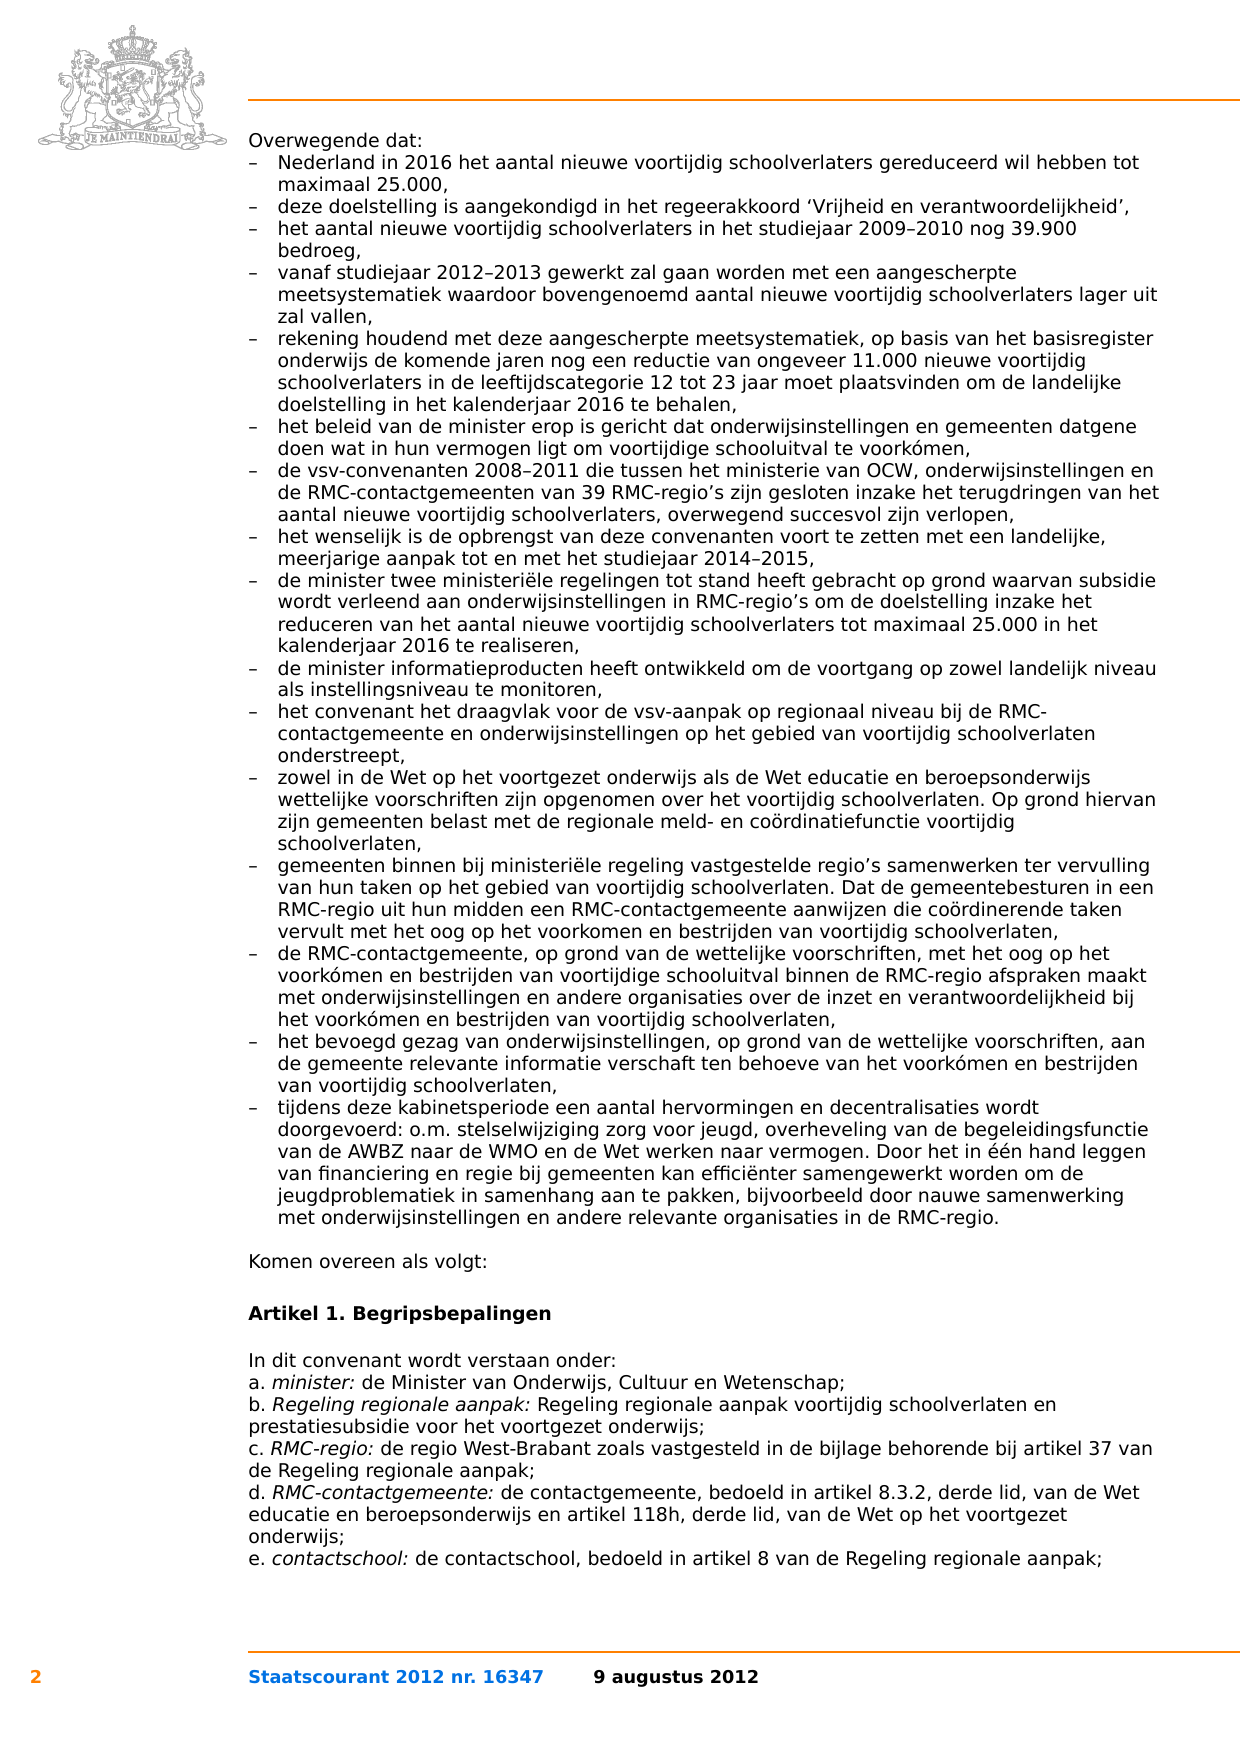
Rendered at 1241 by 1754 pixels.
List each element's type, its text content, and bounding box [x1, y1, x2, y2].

text – het beleid van de minister erop is gericht dat onderwijsinstellingen en gemeenten datgene doen wat in hun vermogen ligt om voortijdige schooluitval te voorkómen, [248, 416, 1163, 459]
text a. minister: de Minister van Onderwijs, Cultuur en Wetenschap; [248, 1372, 1163, 1394]
text – gemeenten binnen bij ministeriële regeling vastgestelde regio’s samenwerken ter vervulling van hun taken op het gebied van voortijdig schoolverlaten. Dat de gemeentebesturen in een RMC-regio uit hun midden een RMC-contactgemeente aanwijzen die coördinerende taken vervult met het oog op het voorkomen en bestrijden van voortijdig schoolverlaten, [248, 855, 1163, 943]
text – de minister twee ministeriële regelingen tot stand heeft gebracht op grond waarvan subsidie wordt verleend aan onderwijsinstellingen in RMC-regio’s om de doelstelling inzake het reduceren van het aantal nieuwe voortijdig schoolverlaters tot maximaal 25.000 in het kalenderjaar 2016 te realiseren, [248, 569, 1163, 657]
text Komen overeen als volgt: [248, 1251, 1163, 1273]
text – de RMC-contactgemeente, op grond van de wettelijke voorschriften, met het oog op het voorkómen en bestrijden van voortijdige schooluitval binnen de RMC-regio afspraken maakt met onderwijsinstellingen en andere organisaties over de inzet en verantwoordelijkheid bij het voorkómen en bestrijden van voortijdig schoolverlaten, [248, 943, 1163, 1031]
subtitle Artikel 1. Begripsbepalingen [248, 1303, 1163, 1325]
text b. Regeling regionale aanpak: Regeling regionale aanpak voortijdig schoolverlaten en prestatiesubsidie voor het voortgezet onderwijs; [248, 1394, 1163, 1438]
text – het aantal nieuwe voortijdig schoolverlaters in het studiejaar 2009–2010 nog 39.900 bedroeg, [248, 218, 1163, 262]
text – rekening houdend met deze aangescherpte meetsystematiek, op basis van het basisregister onderwijs de komende jaren nog een reductie van ongeveer 11.000 nieuwe voortijdig schoolverlaters in de leeftijdscategorie 12 tot 23 jaar moet plaatsvinden om de landelijke doelstelling in het kalenderjaar 2016 te behalen, [248, 328, 1163, 416]
text – het bevoegd gezag van onderwijsinstellingen, op grond van de wettelijke voorschriften, aan de gemeente relevante informatie verschaft ten behoeve van het voorkómen en bestrijden van voortijdig schoolverlaten, [248, 1031, 1163, 1097]
text c. RMC-regio: de regio West-Brabant zoals vastgesteld in de bijlage behorende bij artikel 37 van de Regeling regionale aanpak; [248, 1438, 1163, 1482]
text – de minister informatieproducten heeft ontwikkeld om de voortgang op zowel landelijk niveau als instellingsniveau te monitoren, [248, 657, 1163, 701]
text – de vsv-convenanten 2008–2011 die tussen het ministerie van OCW, onderwijsinstellingen en de RMC-contactgemeenten van 39 RMC-regio’s zijn gesloten inzake het terugdringen van het aantal nieuwe voortijdig schoolverlaters, overwegend succesvol zijn verlopen, [248, 459, 1163, 526]
text – Nederland in 2016 het aantal nieuwe voortijdig schoolverlaters gereduceerd wil hebben tot maximaal 25.000, [248, 152, 1163, 196]
text Overwegende dat: [248, 130, 1163, 152]
text – vanaf studiejaar 2012–2013 gewerkt zal gaan worden met een aangescherpte meetsystematiek waardoor bovengenoemd aantal nieuwe voortijdig schoolverlaters lager uit zal vallen, [248, 262, 1163, 328]
text – zowel in de Wet op het voortgezet onderwijs als de Wet educatie en beroepsonderwijs wettelijke voorschriften zijn opgenomen over het voortijdig schoolverlaten. Op grond hiervan zijn gemeenten belast met de regionale meld- en coördinatiefunctie voortijdig schoolverlaten, [248, 767, 1163, 855]
text e. contactschool: de contactschool, bedoeld in artikel 8 van de Regeling regionale aanpak; [248, 1547, 1163, 1569]
text – het convenant het draagvlak voor de vsv-aanpak op regionaal niveau bij de RMC-contactgemeente en onderwijsinstellingen op het gebied van voortijdig schoolverlaten onderstreept, [248, 701, 1163, 767]
text – het wenselijk is de opbrengst van deze convenanten voort te zetten met een landelijke, meerjarige aanpak tot en met het studiejaar 2014–2015, [248, 526, 1163, 569]
text – tijdens deze kabinetsperiode een aantal hervormingen en decentralisaties wordt doorgevoerd: o.m. stelselwijziging zorg voor jeugd, overheveling van de begeleidingsfunctie van de AWBZ naar de WMO en de Wet werken naar vermogen. Door het in één hand leggen van financiering en regie bij gemeenten kan efficiënter samengewerkt worden om de jeugdproblematiek in samenhang aan te pakken, bijvoorbeeld door nauwe samenwerking met onderwijsinstellingen en andere relevante organisaties in de RMC-regio. [248, 1097, 1163, 1229]
text In dit convenant wordt verstaan onder: [248, 1350, 1163, 1372]
picture [38, 25, 227, 150]
text – deze doelstelling is aangekondigd in het regeerakkoord ‘Vrijheid en verantwoordelijkheid’, [248, 196, 1163, 218]
text d. RMC-contactgemeente: de contactgemeente, bedoeld in artikel 8.3.2, derde lid, van de Wet educatie en beroepsonderwijs en artikel 118h, derde lid, van de Wet op het voortgezet onderwijs; [248, 1482, 1163, 1547]
